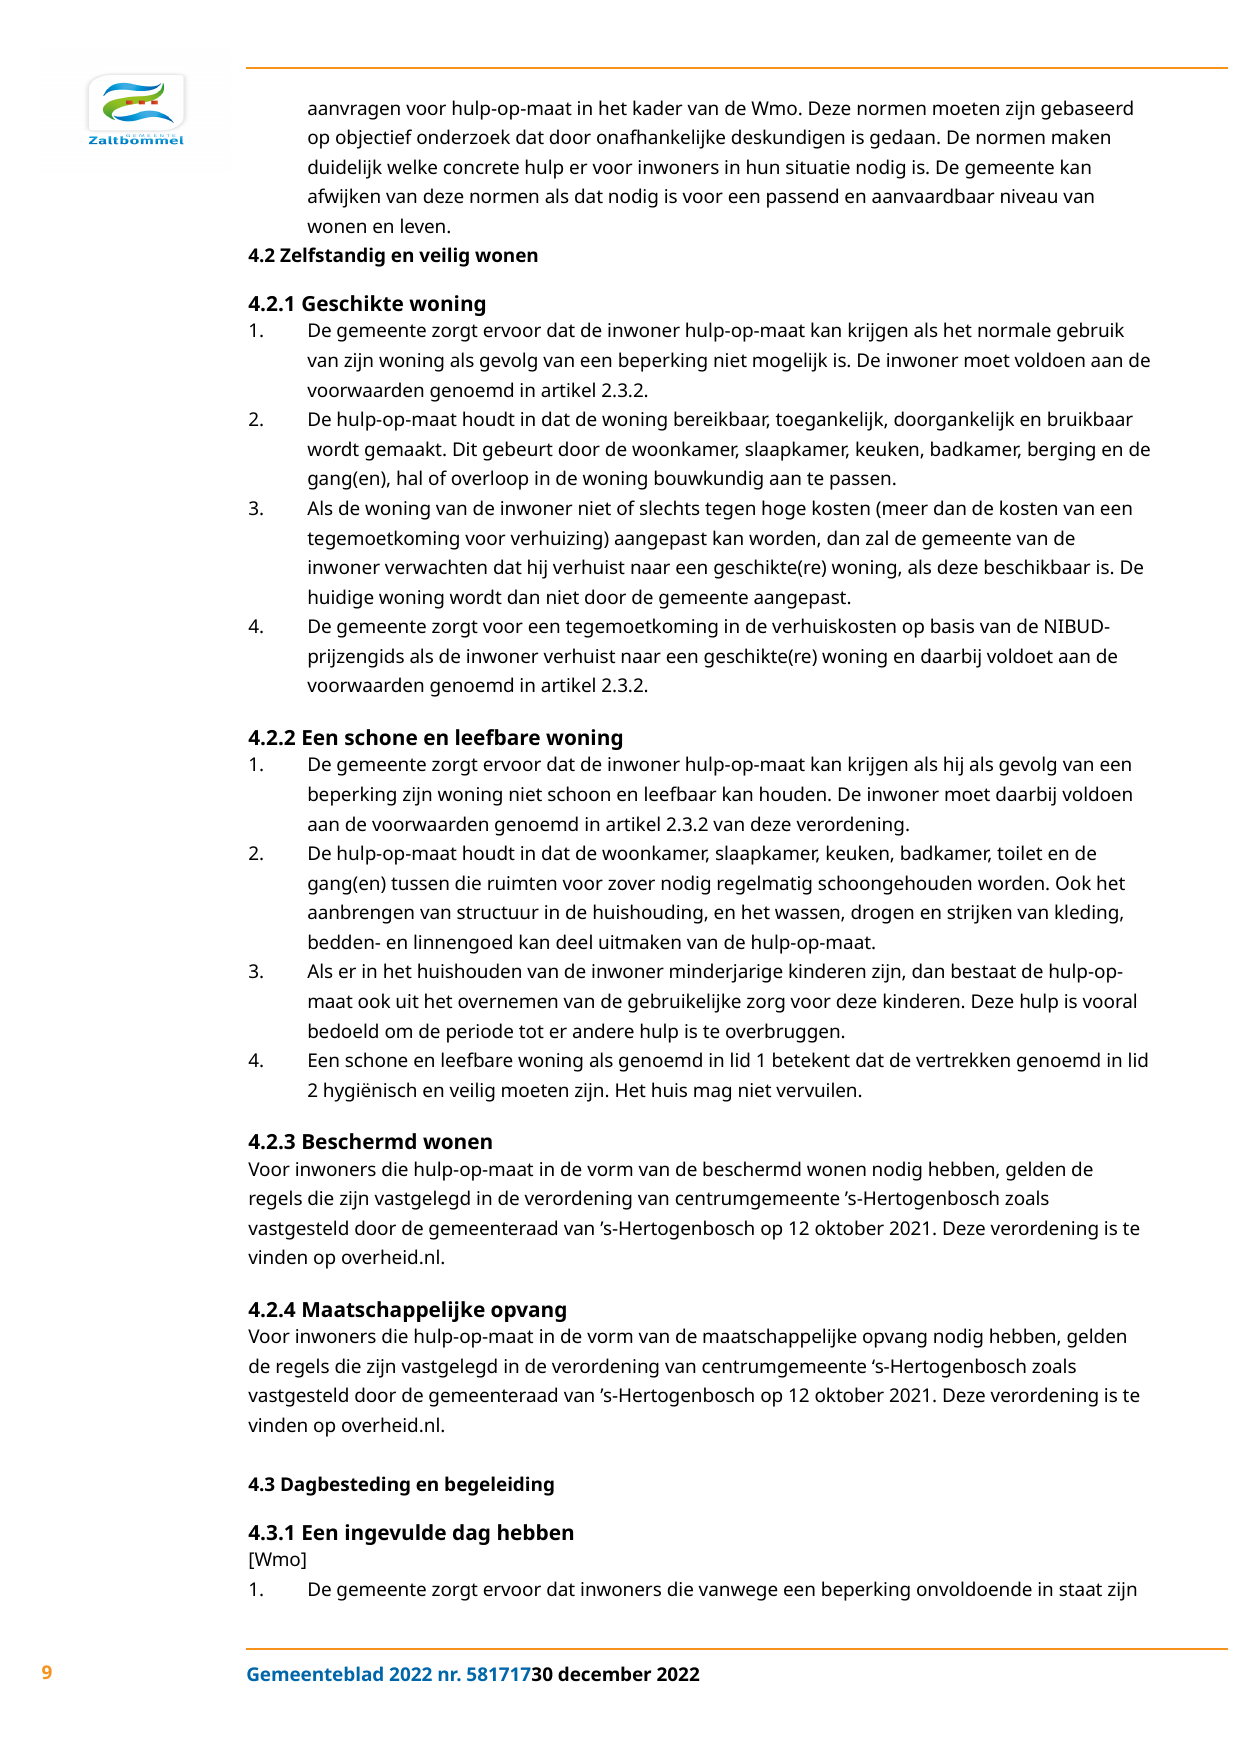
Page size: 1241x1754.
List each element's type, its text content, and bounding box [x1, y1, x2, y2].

picture [41, 47, 231, 172]
text 4.2.1 Geschikte woning [248, 289, 1152, 318]
list De gemeente zorgt ervoor dat de inwoner hulp-op-maat kan krijgen als het normale gebruik van zijn woning als gevolg van een beperking niet mogelijk is. De inwoner moet voldoen aan de voorwaarden genoemd in artikel 2.3.2. [248, 318, 1152, 403]
list De hulp-op-maat houdt in dat de woning bereikbaar, toegankelijk, doorgankelijk en bruikbaar wordt gemaakt. Dit gebeurt door de woonkamer, slaapkamer, keuken, badkamer, berging en de gang(en), hal of overloop in de woning bouwkundig aan te passen. [248, 406, 1152, 491]
text [Wmo] [248, 1546, 1152, 1572]
text 4.3 Dagbesteding en begeleiding [248, 1471, 1152, 1497]
list De hulp-op-maat houdt in dat de woonkamer, slaapkamer, keuken, badkamer, toilet en de gang(en) tussen die ruimten voor zover nodig regelmatig schoongehouden worden. Ook het aanbrengen van structuur in de huishouding, en het wassen, drogen en strijken van kleding, bedden- en linnengoed kan deel uitmaken van de hulp-op-maat. [248, 840, 1152, 955]
text 4.2.2 Een schone en leefbare woning [248, 723, 1152, 752]
list aanvragen voor hulp-op-maat in het kader van de Wmo. Deze normen moeten zijn gebaseerd op objectief onderzoek dat door onafhankelijke deskundigen is gedaan. De normen maken duidelijk welke concrete hulp er voor inwoners in hun situatie nodig is. De gemeente kan afwijken van deze normen als dat nodig is voor een passend en aanvaardbaar niveau van wonen en leven. [248, 95, 1152, 239]
list De gemeente zorgt voor een tegemoetkoming in de verhuiskosten op basis van de NIBUD-prijzengids als de inwoner verhuist naar een geschikte(re) woning en daarbij voldoet aan de voorwaarden genoemd in artikel 2.3.2. [248, 613, 1152, 698]
list Als er in het huishouden van de inwoner minderjarige kinderen zijn, dan bestaat de hulp-op-maat ook uit het overnemen van de gebruikelijke zorg voor deze kinderen. Deze hulp is vooral bedoeld om de periode tot er andere hulp is te overbruggen. [248, 959, 1152, 1043]
text 4.2.4 Maatschappelijke opvang [248, 1295, 1152, 1323]
text Voor inwoners die hulp-op-maat in de vorm van de beschermd wonen nodig hebben, gelden de regels die zijn vastgelegd in de verordening van centrumgemeente ’s-Hertogenbosch zoals vastgesteld door de gemeenteraad van ’s-Hertogenbosch op 12 oktober 2021. Deze verordening is te vinden op overheid.nl. [248, 1156, 1152, 1270]
list Een schone en leefbare woning als genoemd in lid 1 betekent dat de vertrekken genoemd in lid 2 hygiënisch en veilig moeten zijn. Het huis mag niet vervuilen. [248, 1047, 1152, 1103]
list De gemeente zorgt ervoor dat de inwoner hulp-op-maat kan krijgen als hij als gevolg van een beperking zijn woning niet schoon en leefbaar kan houden. De inwoner moet daarbij voldoen aan de voorwaarden genoemd in artikel 2.3.2 van deze verordening. [248, 752, 1152, 836]
text 4.2 Zelfstandig en veilig wonen [248, 243, 1152, 268]
list Als de woning van de inwoner niet of slechts tegen hoge kosten (meer dan de kosten van een tegemoetkoming voor verhuizing) aangepast kan worden, dan zal de gemeente van de inwoner verwachten dat hij verhuist naar een geschikte(re) woning, als deze beschikbaar is. De huidige woning wordt dan niet door de gemeente aangepast. [248, 495, 1152, 610]
list De gemeente zorgt ervoor dat inwoners die vanwege een beperking onvoldoende in staat zijn [248, 1576, 1152, 1602]
text 4.3.1 Een ingevulde dag hebben [248, 1518, 1152, 1546]
text Voor inwoners die hulp-op-maat in de vorm van de maatschappelijke opvang nodig hebben, gelden de regels die zijn vastgelegd in de verordening van centrumgemeente ‘s-Hertogenbosch zoals vastgesteld door de gemeenteraad van ’s-Hertogenbosch op 12 oktober 2021. Deze verordening is te vinden op overheid.nl. [248, 1323, 1152, 1438]
text 4.2.3 Beschermd wonen [248, 1127, 1152, 1156]
